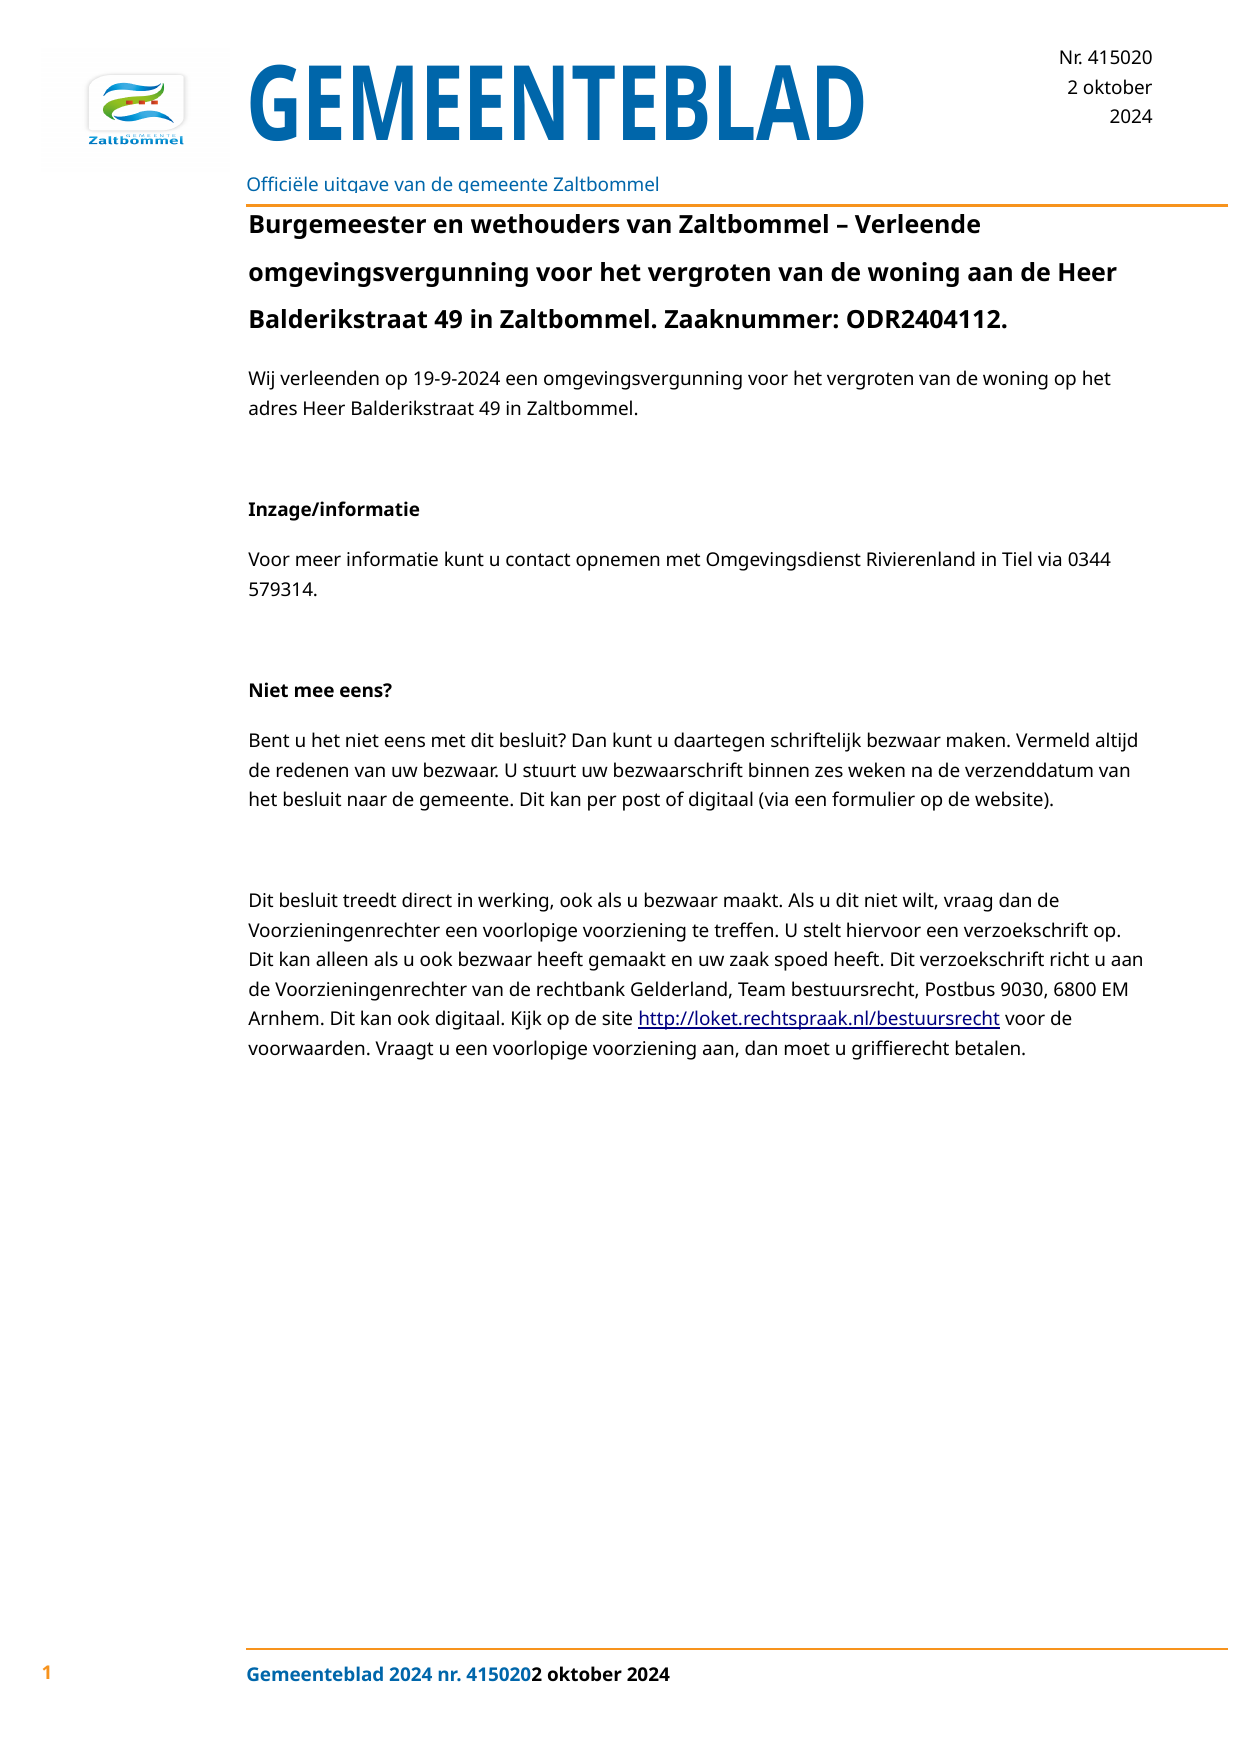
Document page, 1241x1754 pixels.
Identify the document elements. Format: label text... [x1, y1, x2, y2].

text Wij verleenden op 19-9-2024 een omgevingsvergunning voor het vergroten van de woning op het adres Heer Balderikstraat 49 in Zaltbommel. [248, 366, 1152, 421]
text Inzage/informatie [248, 496, 1152, 522]
text Bent u het niet eens met dit besluit? Dan kunt u daartegen schriftelijk bezwaar maken. Vermeld altijd de redenen van uw bezwaar. U stuurt uw bezwaarschrift binnen zes weken na de verzenddatum van het besluit naar de gemeente. Dit kan per post of digitaal (via een formulier op de website). [248, 727, 1152, 812]
picture [41, 47, 231, 172]
text Voor meer informatie kunt u contact opnemen met Omgevingsdienst Rivierenland in Tiel via 0344 579314. [248, 546, 1152, 602]
text Dit besluit treedt direct in werking, ook als u bezwaar maakt. Als u dit niet wilt, vraag dan de Voorzieningenrechter een voorlopige voorziening te treffen. U stelt hiervoor een verzoekschrift op. Dit kan alleen als u ook bezwaar heeft gemaakt en uw zaak spoed heeft. Dit verzoekschrift richt u aan de Voorzieningenrechter van de rechtbank Gelderland, Team bestuursrecht, Postbus 9030, 6800 EM Arnhem. Dit kan ook digitaal. Kijk op de site http://loket.rechtspraak.nl/bestuursrecht voor de voorwaarden. Vraagt u een voorlopige voorziening aan, dan moet u griffierecht betalen. [248, 887, 1152, 1061]
text Niet mee eens? [248, 677, 1152, 702]
text Burgemeester en wethouders van Zaltbommel – Verleende omgevingsvergunning voor het vergroten van de woning aan de Heer Balderikstraat 49 in Zaltbommel. Zaaknummer: ODR2404112. [248, 207, 1152, 336]
